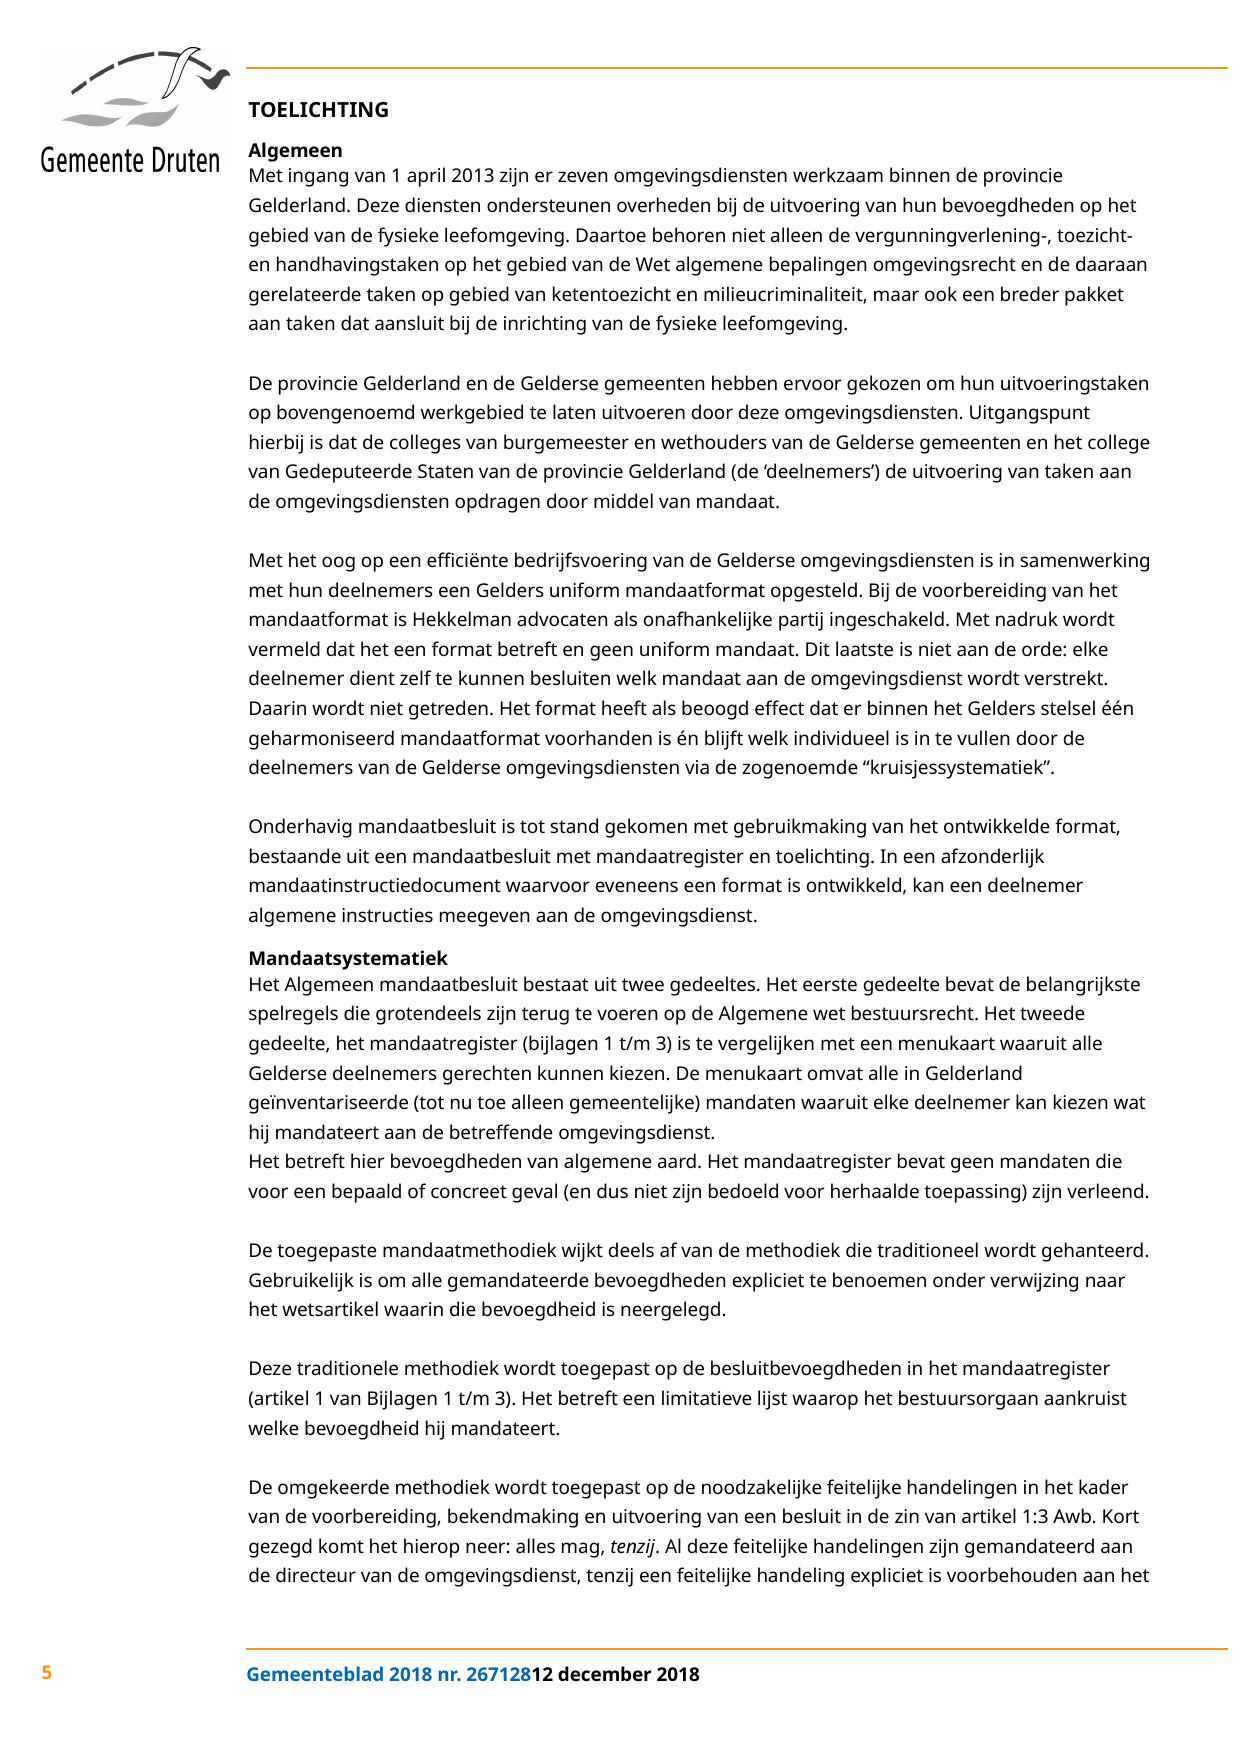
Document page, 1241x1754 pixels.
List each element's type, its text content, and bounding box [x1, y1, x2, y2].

text Het Algemeen mandaatbesluit bestaat uit twee gedeeltes. Het eerste gedeelte bevat de belangrijkste spelregels die grotendeels zijn terug te voeren op de Algemene wet bestuursrecht. Het tweede gedeelte, het mandaatregister (bijlagen 1 t/m 3) is te vergelijken met een menukaart waaruit alle Gelderse deelnemers gerechten kunnen kiezen. De menukaart omvat alle in Gelderland geïnventariseerde (tot nu toe alleen gemeentelijke) mandaten waaruit elke deelnemer kan kiezen wat hij mandateert aan de betreffende omgevingsdienst. [248, 971, 1152, 1145]
text TOELICHTING [248, 95, 1152, 123]
text De provincie Gelderland en de Gelderse gemeenten hebben ervoor gekozen om hun uitvoeringstaken op bovengenoemd werkgebied te laten uitvoeren door deze omgevingsdiensten. Uitgangspunt hierbij is dat de colleges van burgemeester en wethouders van de Gelderse gemeenten en het college van Gedeputeerde Staten van de provincie Gelderland (de ‘deelnemers’) de uitvoering van taken aan de omgevingsdiensten opdragen door middel van mandaat. [248, 370, 1152, 514]
text Met ingang van 1 april 2013 zijn er zeven omgevingsdiensten werkzaam binnen de provincie Gelderland. Deze diensten ondersteunen overheden bij de uitvoering van hun bevoegdheden op het gebied van de fysieke leefomgeving. Daartoe behoren niet alleen de vergunningverlening-, toezicht- en handhavingstaken op het gebied van de Wet algemene bepalingen omgevingsrecht en de daaraan gerelateerde taken op gebied van ketentoezicht en milieucriminaliteit, maar ook een breder pakket aan taken dat aansluit bij de inrichting van de fysieke leefomgeving. [248, 163, 1152, 336]
picture [41, 47, 231, 172]
text Deze traditionele methodiek wordt toegepast op de besluitbevoegdheden in het mandaatregister (artikel 1 van Bijlagen 1 t/m 3). Het betreft een limitatieve lijst waarop het bestuursorgaan aankruist welke bevoegdheid hij mandateert. [248, 1356, 1152, 1441]
text Algemeen [248, 137, 1152, 163]
text Het betreft hier bevoegdheden van algemene aard. Het mandaatregister bevat geen mandaten die voor een bepaald of concreet geval (en dus niet zijn bedoeld voor herhaalde toepassing) zijn verleend. [248, 1148, 1152, 1204]
text Mandaatsystematiek [248, 945, 1152, 971]
text De toegepaste mandaatmethodiek wijkt deels af van de methodiek die traditioneel wordt gehanteerd. Gebruikelijk is om alle gemandateerde bevoegdheden expliciet te benoemen onder verwijzing naar het wetsartikel waarin die bevoegdheid is neergelegd. [248, 1237, 1152, 1322]
text De omgekeerde methodiek wordt toegepast op de noodzakelijke feitelijke handelingen in het kader van de voorbereiding, bekendmaking en uitvoering van een besluit in de zin van artikel 1:3 Awb. Kort gezegd komt het hierop neer: alles mag, tenzij. Al deze feitelijke handelingen zijn gemandateerd aan de directeur van de omgevingsdienst, tenzij een feitelijke handeling expliciet is voorbehouden aan het [248, 1474, 1152, 1588]
text Onderhavig mandaatbesluit is tot stand gekomen met gebruikmaking van het ontwikkelde format, bestaande uit een mandaatbesluit met mandaatregister en toelichting. In een afzonderlijk mandaatinstructiedocument waarvoor eveneens een format is ontwikkeld, kan een deelnemer algemene instructies meegeven aan de omgevingsdienst. [248, 813, 1152, 928]
text Met het oog op een efficiënte bedrijfsvoering van de Gelderse omgevingsdiensten is in samenwerking met hun deelnemers een Gelders uniform mandaatformat opgesteld. Bij de voorbereiding van het mandaatformat is Hekkelman advocaten als onafhankelijke partij ingeschakeld. Met nadruk wordt vermeld dat het een format betreft en geen uniform mandaat. Dit laatste is niet aan de orde: elke deelnemer dient zelf te kunnen besluiten welk mandaat aan de omgevingsdienst wordt verstrekt. Daarin wordt niet getreden. Het format heeft als beoogd effect dat er binnen het Gelders stelsel één geharmoniseerd mandaatformat voorhanden is én blijft welk individueel is in te vullen door de deelnemers van de Gelderse omgevingsdiensten via de zogenoemde “kruisjessystematiek”. [248, 547, 1152, 780]
